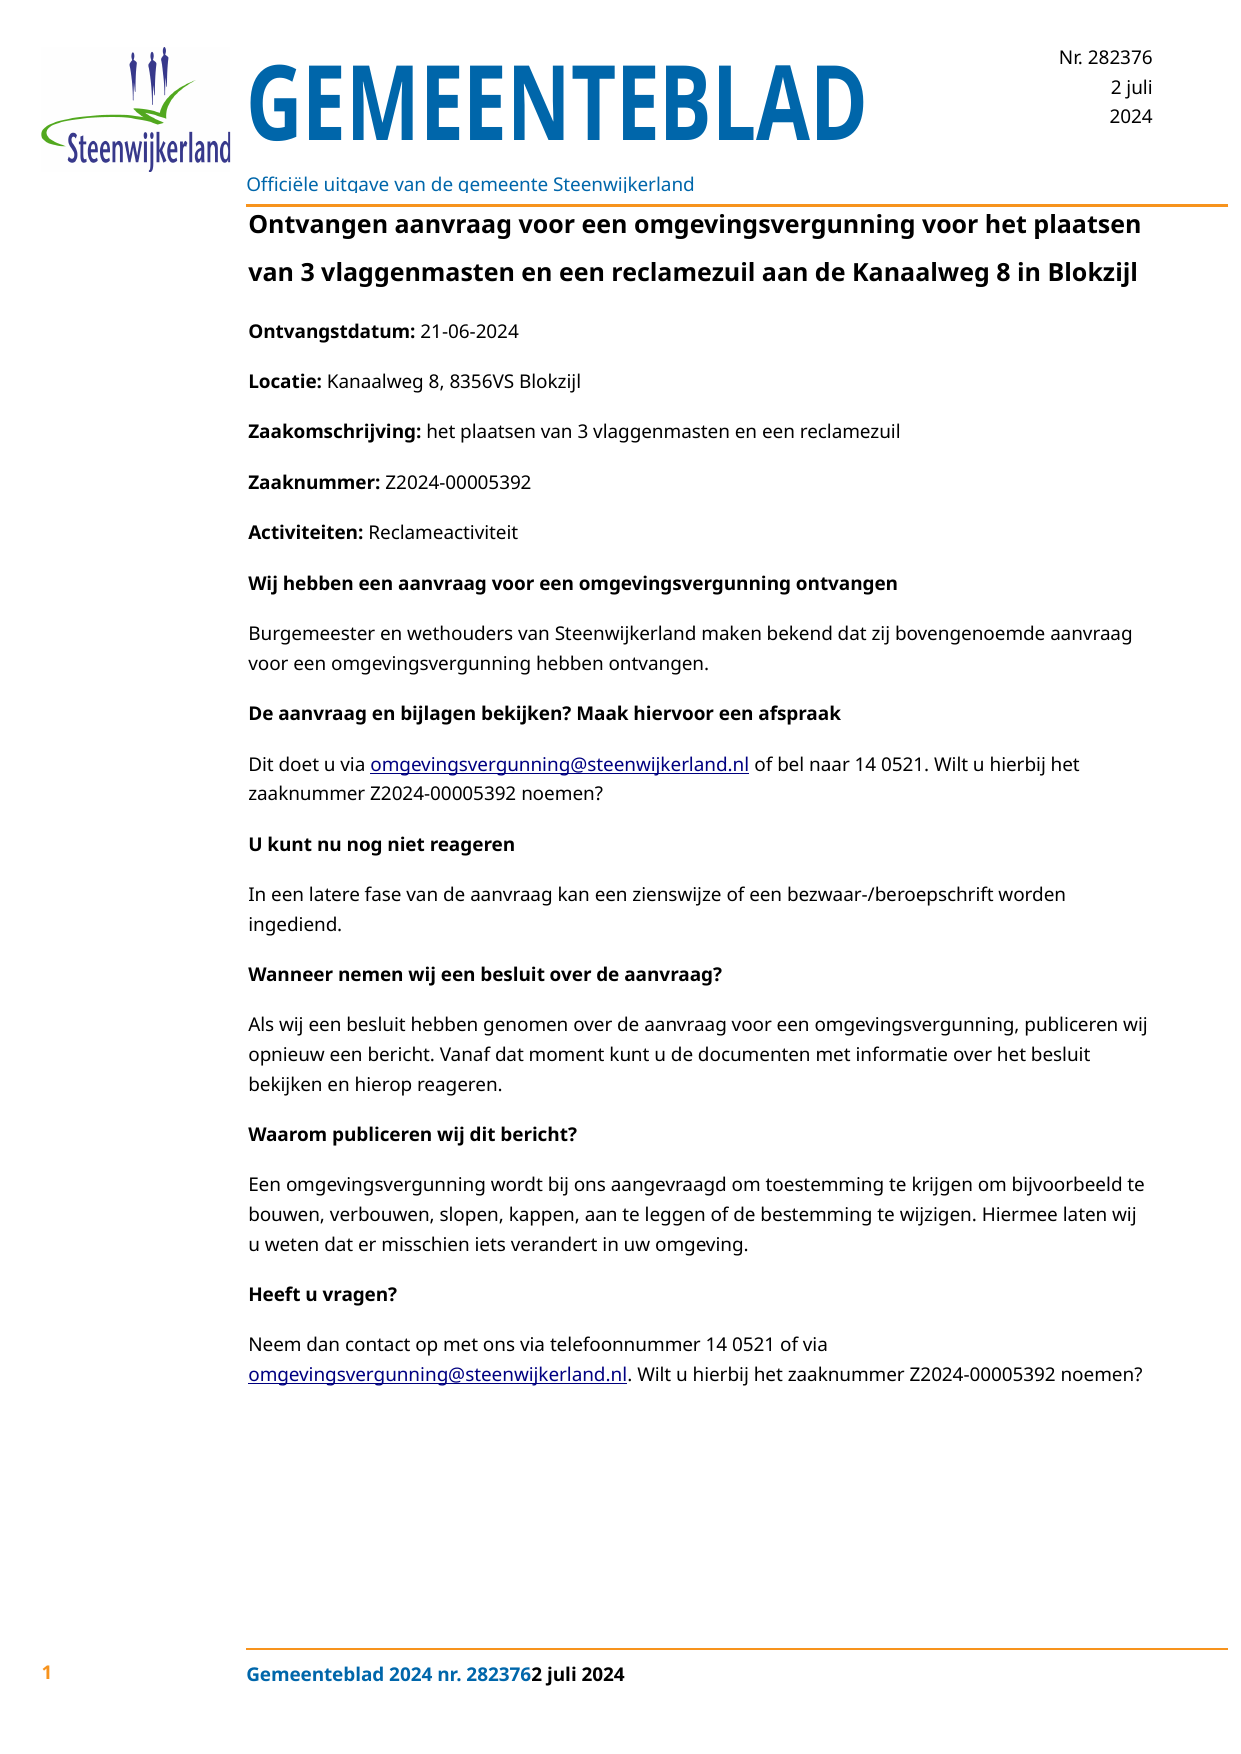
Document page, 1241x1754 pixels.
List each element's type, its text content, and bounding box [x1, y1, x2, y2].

text Neem dan contact op met ons via telefoonnummer 14 0521 of via omgevingsvergunning@steenwijkerland.nl. Wilt u hierbij het zaaknummer Z2024-00005392 noemen? [248, 1332, 1152, 1387]
text Wanneer nemen wij een besluit over de aanvraag? [248, 961, 1152, 987]
text Zaakomschrijving: het plaatsen van 3 vlaggenmasten en een reclamezuil [248, 419, 1152, 444]
text Activiteiten: Reclameactiviteit [248, 519, 1152, 545]
text Een omgevingsvergunning wordt bij ons aangevraagd om toestemming te krijgen om bijvoorbeeld te bouwen, verbouwen, slopen, kappen, aan te leggen of de bestemming te wijzigen. Hiermee laten wij u weten dat er misschien iets verandert in uw omgeving. [248, 1172, 1152, 1257]
text Ontvangstdatum: 21-06-2024 [248, 318, 1152, 344]
picture [41, 47, 231, 172]
text Heeft u vragen? [248, 1281, 1152, 1307]
text Als wij een besluit hebben genomen over de aanvraag voor een omgevingsvergunning, publiceren wij opnieuw een bericht. Vanaf dat moment kunt u de documenten met informatie over het besluit bekijken en hierop reageren. [248, 1012, 1152, 1097]
text In een latere fase van de aanvraag kan een zienswijze of een bezwaar-/beroepschrift worden ingediend. [248, 881, 1152, 937]
text Waarom publiceren wij dit bericht? [248, 1121, 1152, 1147]
text Locatie: Kanaalweg 8, 8356VS Blokzijl [248, 368, 1152, 394]
text De aanvraag en bijlagen bekijken? Maak hiervoor een afspraak [248, 700, 1152, 726]
text Dit doet u via omgevingsvergunning@steenwijkerland.nl of bel naar 14 0521. Wilt u hierbij het zaaknummer Z2024-00005392 noemen? [248, 751, 1152, 806]
text Burgemeester en wethouders van Steenwijkerland maken bekend dat zij bovengenoemde aanvraag voor een omgevingsvergunning hebben ontvangen. [248, 620, 1152, 676]
text Ontvangen aanvraag voor een omgevingsvergunning voor het plaatsen van 3 vlaggenmasten en een reclamezuil aan de Kanaalweg 8 in Blokzijl [248, 207, 1152, 288]
text U kunt nu nog niet reageren [248, 831, 1152, 857]
text Zaaknummer: Z2024-00005392 [248, 469, 1152, 495]
text Wij hebben een aanvraag voor een omgevingsvergunning ontvangen [248, 570, 1152, 596]
